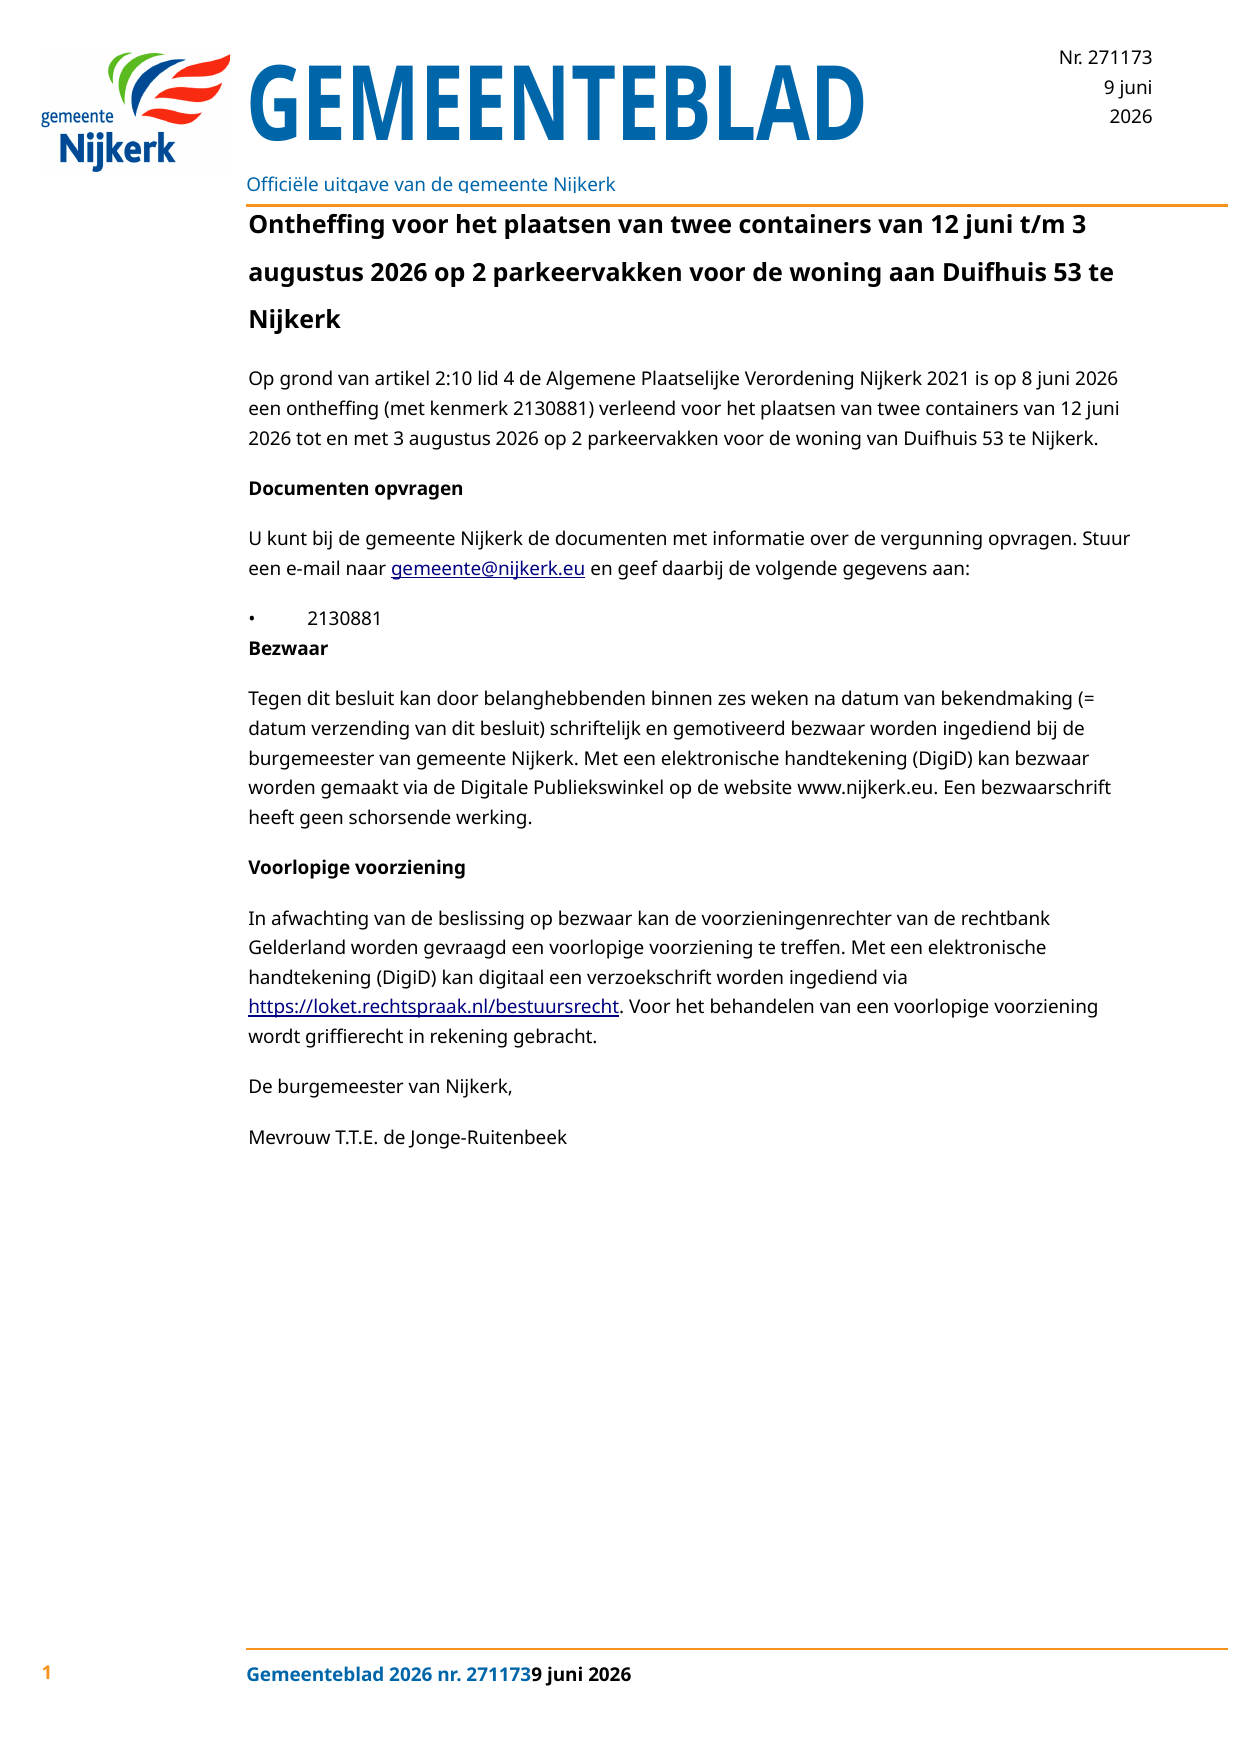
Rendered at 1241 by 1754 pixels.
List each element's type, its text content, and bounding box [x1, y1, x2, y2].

text Documenten opvragen [248, 475, 1152, 501]
text De burgemeester van Nijkerk, [248, 1073, 1152, 1099]
text Mevrouw T.T.E. de Jonge-Ruitenbeek [248, 1124, 1152, 1149]
text In afwachting van de beslissing op bezwaar kan de voorzieningenrechter van de rechtbank Gelderland worden gevraagd een voorlopige voorziening te treffen. Met een elektronische handtekening (DigiD) kan digitaal een verzoekschrift worden ingediend via https://loket.rechtspraak.nl/bestuursrecht. Voor het behandelen van een voorlopige voorziening wordt griffierecht in rekening gebracht. [248, 905, 1152, 1049]
text Op grond van artikel 2:10 lid 4 de Algemene Plaatselijke Verordening Nijkerk 2021 is op 8 juni 2026 een ontheffing (met kenmerk 2130881) verleend voor het plaatsen van twee containers van 12 juni 2026 tot en met 3 augustus 2026 op 2 parkeervakken voor de woning van Duifhuis 53 te Nijkerk. [248, 366, 1152, 450]
text Bezwaar [248, 635, 1152, 661]
text U kunt bij de gemeente Nijkerk de documenten met informatie over de vergunning opvragen. Stuur een e-mail naar gemeente@nijkerk.eu en geef daarbij de volgende gegevens aan: [248, 526, 1152, 581]
text Ontheffing voor het plaatsen van twee containers van 12 juni t/m 3 augustus 2026 op 2 parkeervakken voor de woning aan Duifhuis 53 te Nijkerk [248, 207, 1152, 336]
text Tegen dit besluit kan door belanghebbenden binnen zes weken na datum van bekendmaking (= datum verzending van dit besluit) schriftelijk en gemotiveerd bezwaar worden ingediend bij de burgemeester van gemeente Nijkerk. Met een elektronische handtekening (DigiD) kan bezwaar worden gemaakt via de Digitale Publiekswinkel op de website www.nijkerk.eu. Een bezwaarschrift heeft geen schorsende werking. [248, 686, 1152, 829]
picture [41, 47, 231, 172]
list 2130881 [248, 606, 1152, 631]
text Voorlopige voorziening [248, 854, 1152, 880]
